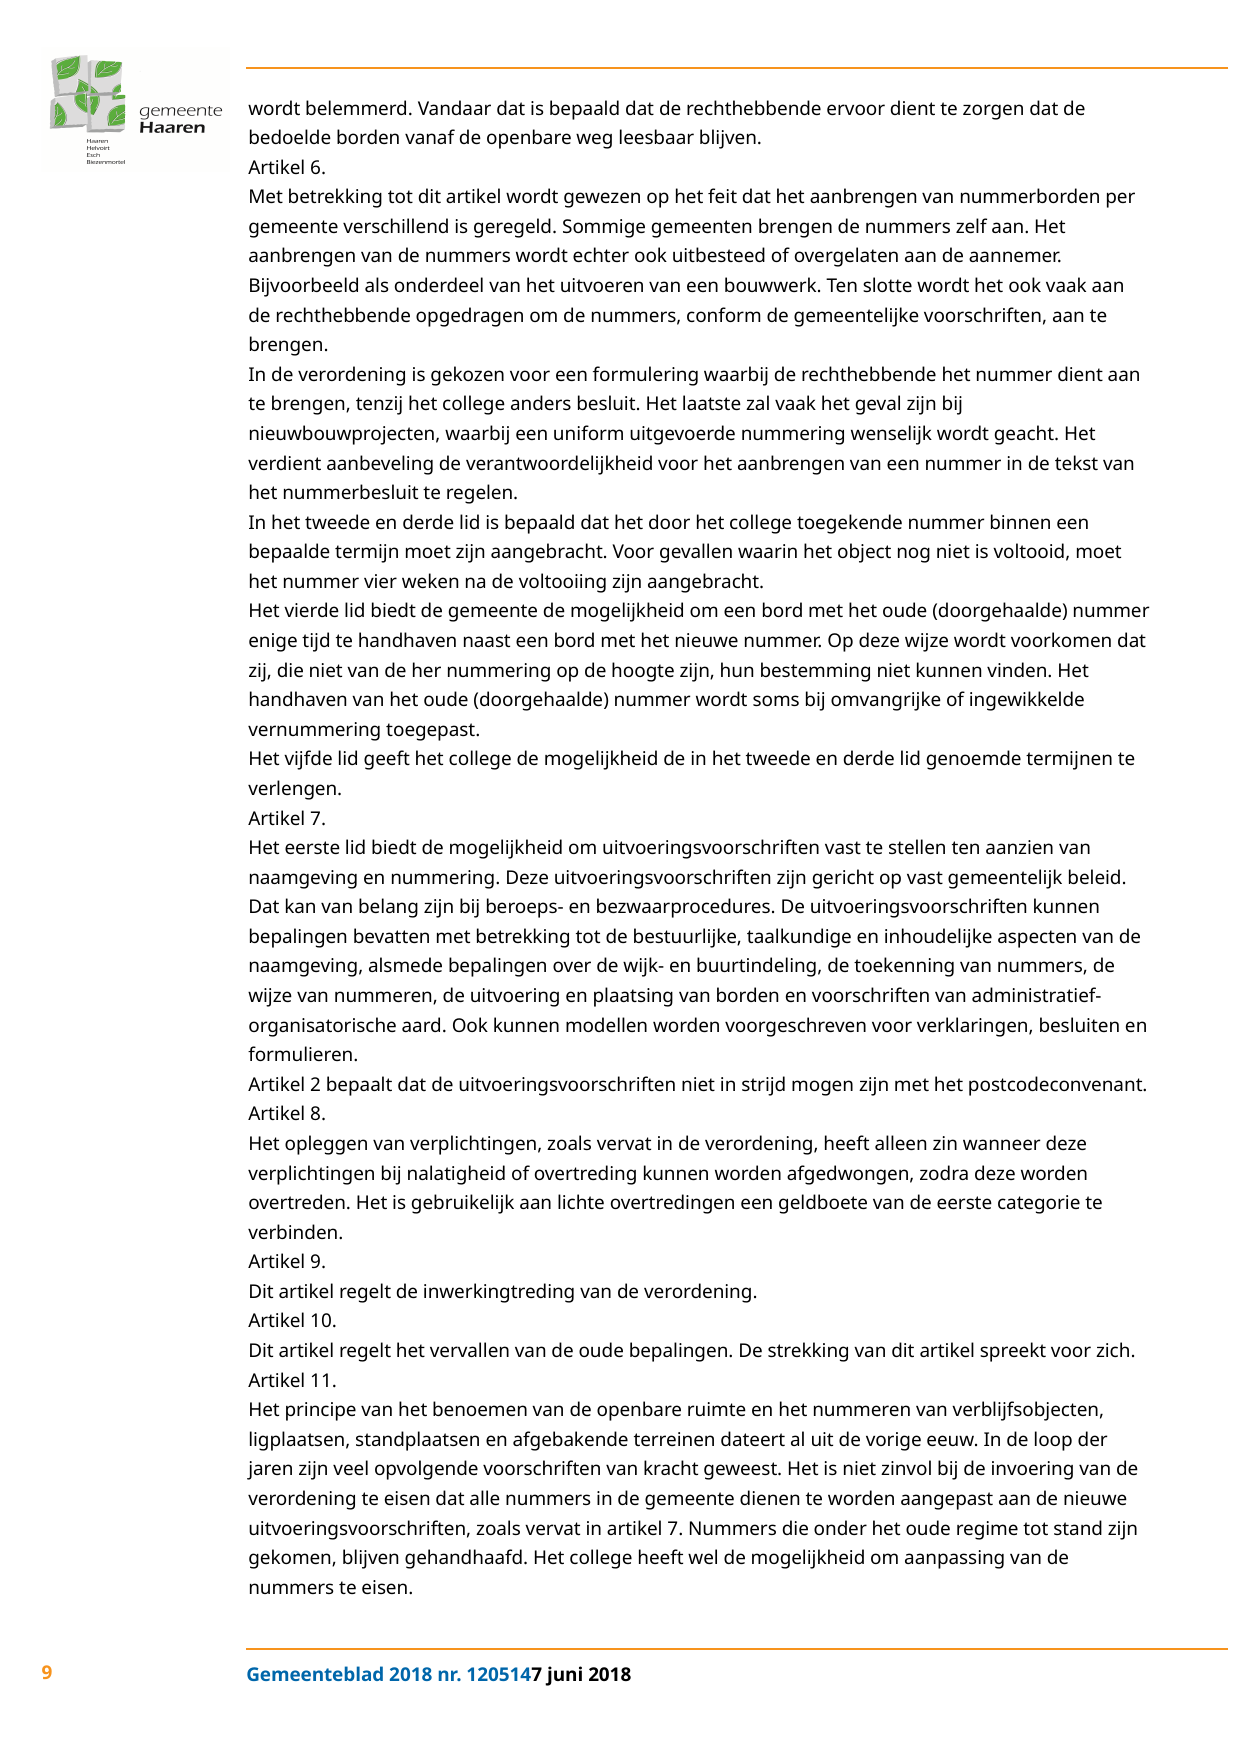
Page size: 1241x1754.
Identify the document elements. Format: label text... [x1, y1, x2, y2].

text Het opleggen van verplichtingen, zoals vervat in de verordening, heeft alleen zin wanneer deze verplichtingen bij nalatigheid of overtreding kunnen worden afgedwongen, zodra deze worden overtreden. Het is gebruikelijk aan lichte overtredingen een geldboete van de eerste categorie te verbinden. [248, 1130, 1152, 1245]
text Artikel 9. [248, 1248, 1152, 1274]
text Dit artikel regelt de inwerkingtreding van de verordening. [248, 1278, 1152, 1304]
text In de verordening is gekozen voor een formulering waarbij de rechthebbende het nummer dient aan te brengen, tenzij het college anders besluit. Het laatste zal vaak het geval zijn bij nieuwbouwprojecten, waarbij een uniform uitgevoerde nummering wenselijk wordt geacht. Het verdient aanbeveling de verantwoordelijkheid voor het aanbrengen van een nummer in de tekst van het nummerbesluit te regelen. [248, 361, 1152, 505]
text Het vijfde lid geeft het college de mogelijkheid de in het tweede en derde lid genoemde termijnen te verlengen. [248, 746, 1152, 801]
text Met betrekking tot dit artikel wordt gewezen op het feit dat het aanbrengen van nummerborden per gemeente verschillend is geregeld. Sommige gemeenten brengen de nummers zelf aan. Het aanbrengen van de nummers wordt echter ook uitbesteed of overgelaten aan de aannemer. Bijvoorbeeld als onderdeel van het uitvoeren van een bouwwerk. Ten slotte wordt het ook vaak aan de rechthebbende opgedragen om de nummers, conform de gemeentelijke voorschriften, aan te brengen. [248, 183, 1152, 357]
text Artikel 10. [248, 1308, 1152, 1333]
text Artikel 8. [248, 1101, 1152, 1126]
text In het tweede en derde lid is bepaald dat het door het college toegekende nummer binnen een bepaalde termijn moet zijn aangebracht. Voor gevallen waarin het object nog niet is voltooid, moet het nummer vier weken na de voltooiing zijn aangebracht. [248, 509, 1152, 594]
text Artikel 7. [248, 805, 1152, 831]
text Artikel 2 bepaalt dat de uitvoeringsvoorschriften niet in strijd mogen zijn met het postcodeconvenant. [248, 1071, 1152, 1097]
text Het vierde lid biedt de gemeente de mogelijkheid om een bord met het oude (doorgehaalde) nummer enige tijd te handhaven naast een bord met het nieuwe nummer. Op deze wijze wordt voorkomen dat zij, die niet van de her nummering op de hoogte zijn, hun bestemming niet kunnen vinden. Het handhaven van het oude (doorgehaalde) nummer wordt soms bij omvangrijke of ingewikkelde vernummering toegepast. [248, 598, 1152, 742]
text Artikel 6. [248, 154, 1152, 180]
text Artikel 11. [248, 1367, 1152, 1393]
text Dit artikel regelt het vervallen van de oude bepalingen. De strekking van dit artikel spreekt voor zich. [248, 1337, 1152, 1363]
picture [41, 47, 231, 172]
text Het eerste lid biedt de mogelijkheid om uitvoeringsvoorschriften vast te stellen ten aanzien van naamgeving en nummering. Deze uitvoeringsvoorschriften zijn gericht op vast gemeentelijk beleid. Dat kan van belang zijn bij beroeps- en bezwaarprocedures. De uitvoeringsvoorschriften kunnen bepalingen bevatten met betrekking tot de bestuurlijke, taalkundige en inhoudelijke aspecten van de naamgeving, alsmede bepalingen over de wijk- en buurtindeling, de toekenning van nummers, de wijze van nummeren, de uitvoering en plaatsing van borden en voorschriften van administratief-organisatorische aard. Ook kunnen modellen worden voorgeschreven voor verklaringen, besluiten en formulieren. [248, 834, 1152, 1067]
text wordt belemmerd. Vandaar dat is bepaald dat de rechthebbende ervoor dient te zorgen dat de bedoelde borden vanaf de openbare weg leesbaar blijven. [248, 95, 1152, 150]
text Het principe van het benoemen van de openbare ruimte en het nummeren van verblijfsobjecten, ligplaatsen, standplaatsen en afgebakende terreinen dateert al uit de vorige eeuw. In de loop der jaren zijn veel opvolgende voorschriften van kracht geweest. Het is niet zinvol bij de invoering van de verordening te eisen dat alle nummers in de gemeente dienen te worden aangepast aan de nieuwe uitvoeringsvoorschriften, zoals vervat in artikel 7. Nummers die onder het oude regime tot stand zijn gekomen, blijven gehandhaafd. Het college heeft wel de mogelijkheid om aanpassing van de nummers te eisen. [248, 1396, 1152, 1600]
